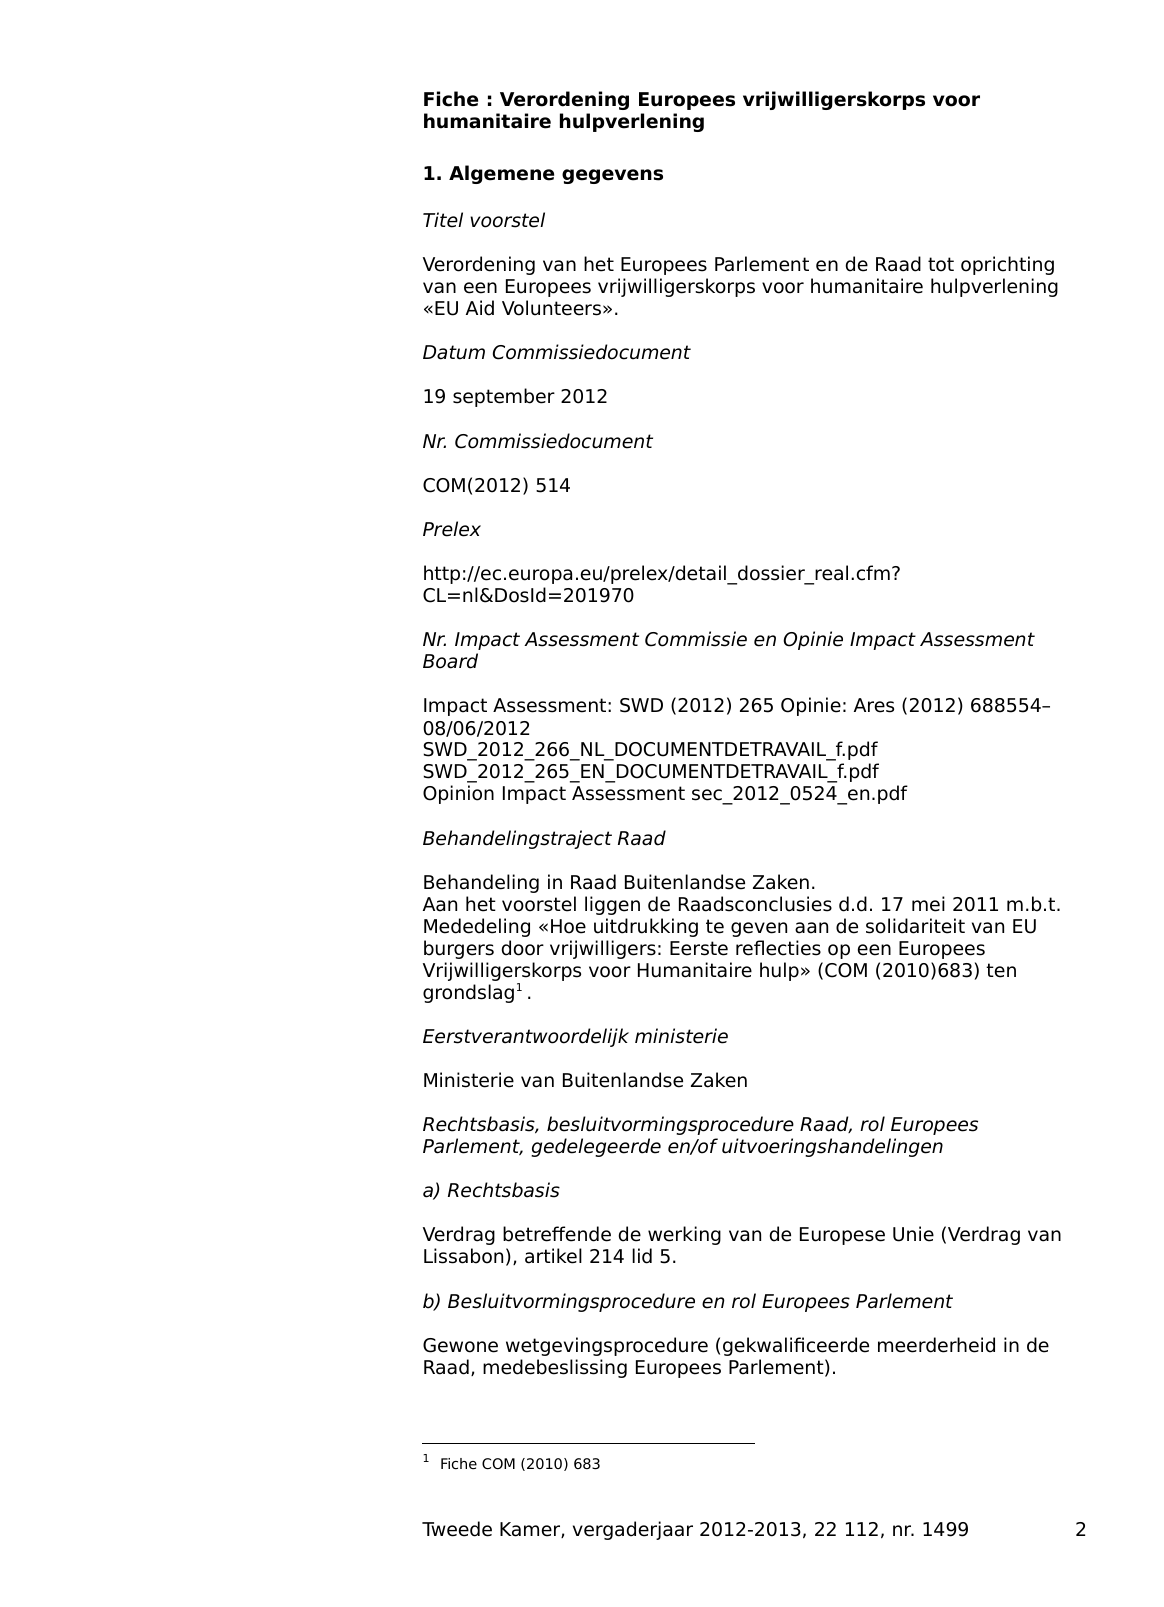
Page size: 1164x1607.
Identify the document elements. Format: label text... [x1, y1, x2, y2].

text SWD_2012_266_NL_DOCUMENTDETRAVAIL_f.pdf [422, 739, 1087, 761]
text Fiche COM (2010) 683 [422, 1452, 1087, 1474]
subtitle Prelex [422, 519, 1087, 541]
subtitle 1. Algemene gegevens [422, 163, 1087, 185]
subtitle Behandelingstraject Raad [422, 827, 1087, 849]
subtitle a) Rechtsbasis [422, 1180, 1087, 1202]
subtitle Fiche : Verordening Europees vrijwilligerskorps voor humanitaire hulpverlening [422, 89, 1087, 133]
text Aan het voorstel liggen de Raadsconclusies d.d. 17 mei 2011 m.b.t. Mededeling «Hoe uitdrukking te geven aan de solidariteit van EU burgers door vrijwilligers: Eerste reflecties op een Europees Vrijwilligerskorps voor Humanitaire hulp» (COM (2010)683) ten grondslag. [422, 894, 1087, 1003]
subtitle Datum Commissiedocument [422, 342, 1087, 364]
text SWD_2012_265_EN_DOCUMENTDETRAVAIL_f.pdf [422, 761, 1087, 783]
subtitle Nr. Impact Assessment Commissie en Opinie Impact Assessment Board [422, 629, 1087, 673]
text COM(2012) 514 [422, 475, 1087, 497]
text Gewone wetgevingsprocedure (gekwalificeerde meerderheid in de Raad, medebeslissing Europees Parlement). [422, 1335, 1087, 1379]
subtitle Eerstverantwoordelijk ministerie [422, 1026, 1087, 1048]
text 19 september 2012 [422, 386, 1087, 408]
text Verdrag betreffende de werking van de Europese Unie (Verdrag van Lissabon), artikel 214 lid 5. [422, 1224, 1087, 1268]
text Ministerie van Buitenlandse Zaken [422, 1070, 1087, 1092]
subtitle Nr. Commissiedocument [422, 431, 1087, 453]
subtitle Rechtsbasis, besluitvormingsprocedure Raad, rol Europees Parlement, gedelegeerde en/of uitvoeringshandelingen [422, 1114, 1087, 1158]
text Verordening van het Europees Parlement en de Raad tot oprichting van een Europees vrijwilligerskorps voor humanitaire hulpverlening «EU Aid Volunteers». [422, 254, 1087, 320]
text Opinion Impact Assessment sec_2012_0524_en.pdf [422, 783, 1087, 805]
subtitle Titel voorstel [422, 210, 1087, 232]
text http://ec.europa.eu/prelex/detail_dossier_real.cfm?CL=nl&DosId=201970 [422, 563, 1087, 607]
text Impact Assessment: SWD (2012) 265 Opinie: Ares (2012) 688554–08/06/2012 [422, 695, 1087, 739]
text Behandeling in Raad Buitenlandse Zaken. [422, 872, 1087, 894]
subtitle b) Besluitvormingsprocedure en rol Europees Parlement [422, 1291, 1087, 1312]
